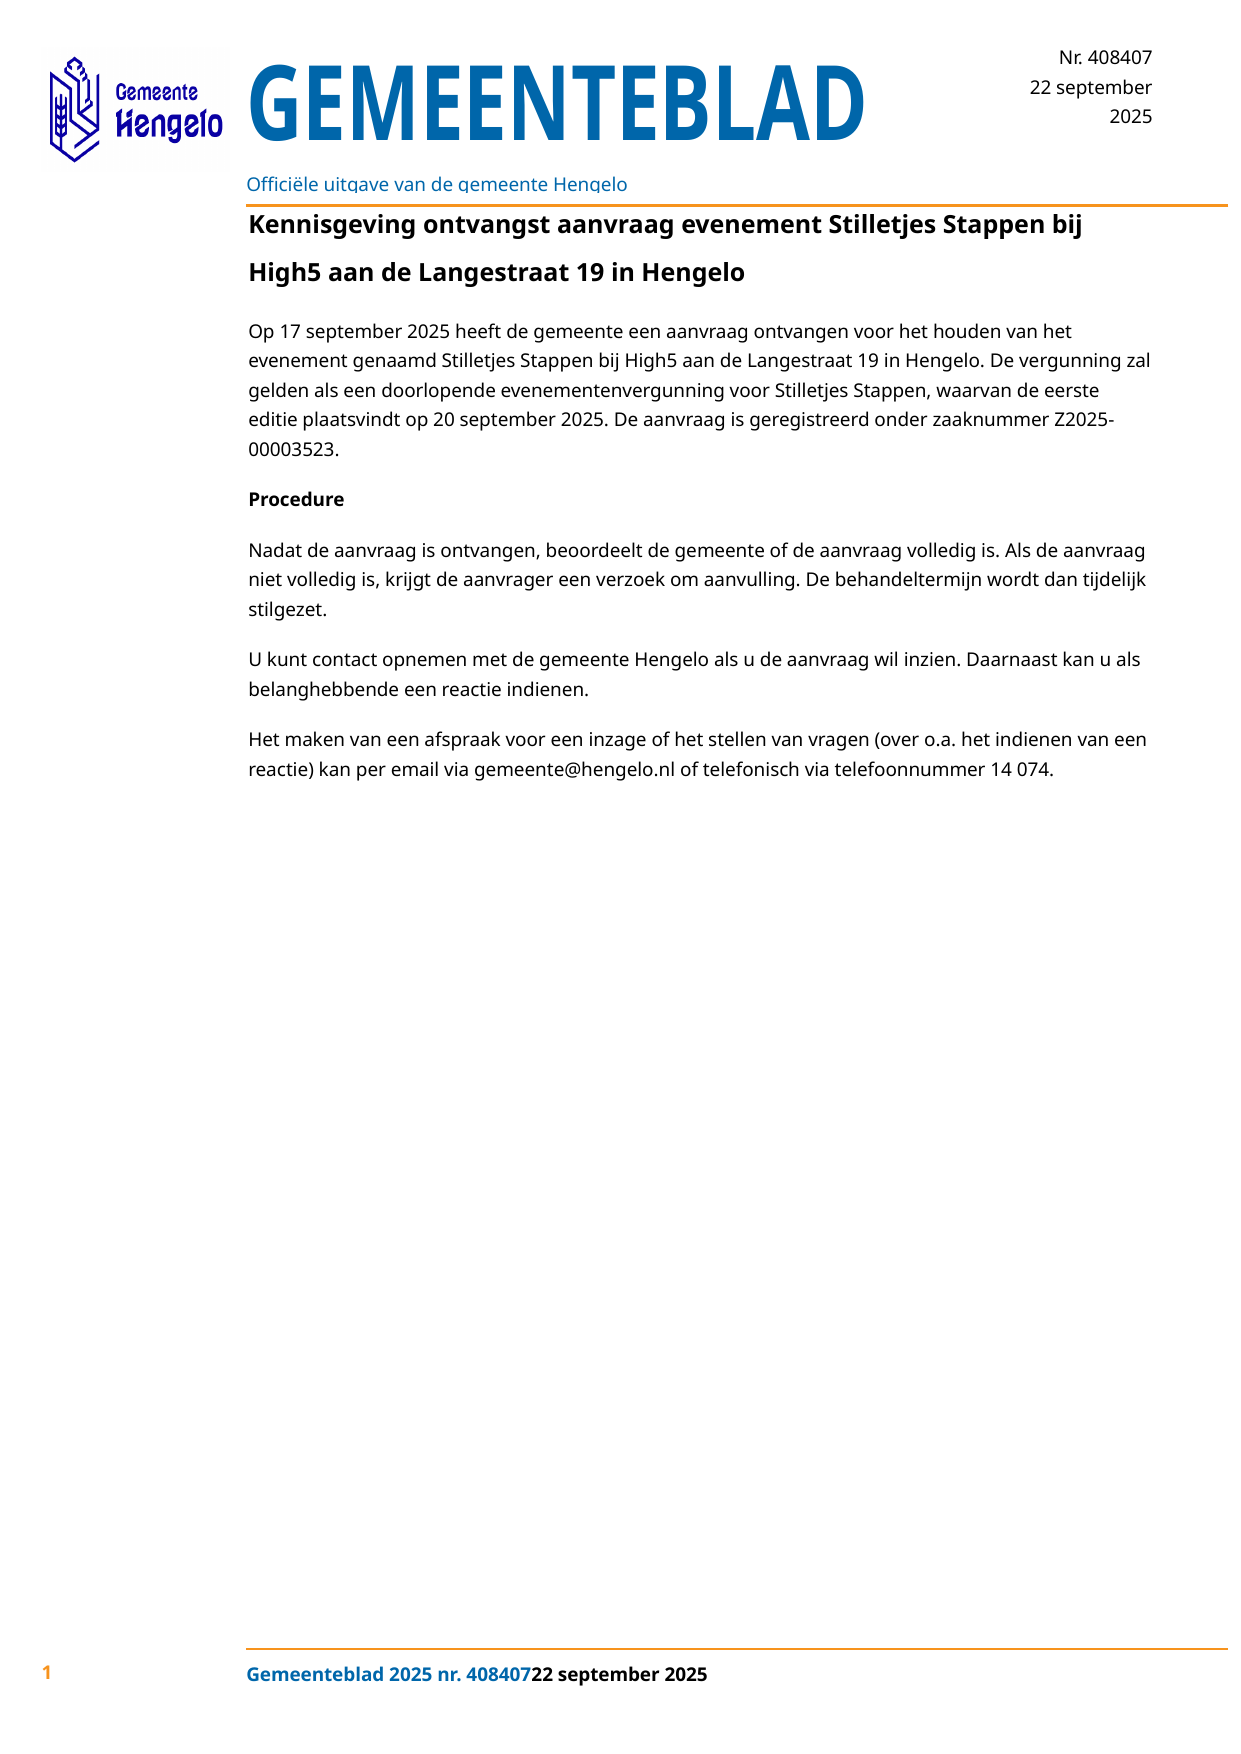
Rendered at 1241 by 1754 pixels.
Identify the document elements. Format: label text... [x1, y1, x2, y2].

text Het maken van een afspraak voor een inzage of het stellen van vragen (over o.a. het indienen van een reactie) kan per email via gemeente@hengelo.nl of telefonisch via telefoonnummer 14 074. [248, 727, 1152, 782]
picture [41, 47, 231, 172]
text Op 17 september 2025 heeft de gemeente een aanvraag ontvangen voor het houden van het evenement genaamd Stilletjes Stappen bij High5 aan de Langestraat 19 in Hengelo. De vergunning zal gelden als een doorlopende evenementenvergunning voor Stilletjes Stappen, waarvan de eerste editie plaatsvindt op 20 september 2025. De aanvraag is geregistreerd onder zaaknummer Z2025-00003523. [248, 318, 1152, 462]
text Nadat de aanvraag is ontvangen, beoordeelt de gemeente of de aanvraag volledig is. Als de aanvraag niet volledig is, krijgt de aanvrager een verzoek om aanvulling. De behandeltermijn wordt dan tijdelijk stilgezet. [248, 537, 1152, 622]
text Kennisgeving ontvangst aanvraag evenement Stilletjes Stappen bij High5 aan de Langestraat 19 in Hengelo [248, 207, 1152, 288]
text Procedure [248, 487, 1152, 512]
text U kunt contact opnemen met de gemeente Hengelo als u de aanvraag wil inzien. Daarnaast kan u als belanghebbende een reactie indienen. [248, 647, 1152, 702]
